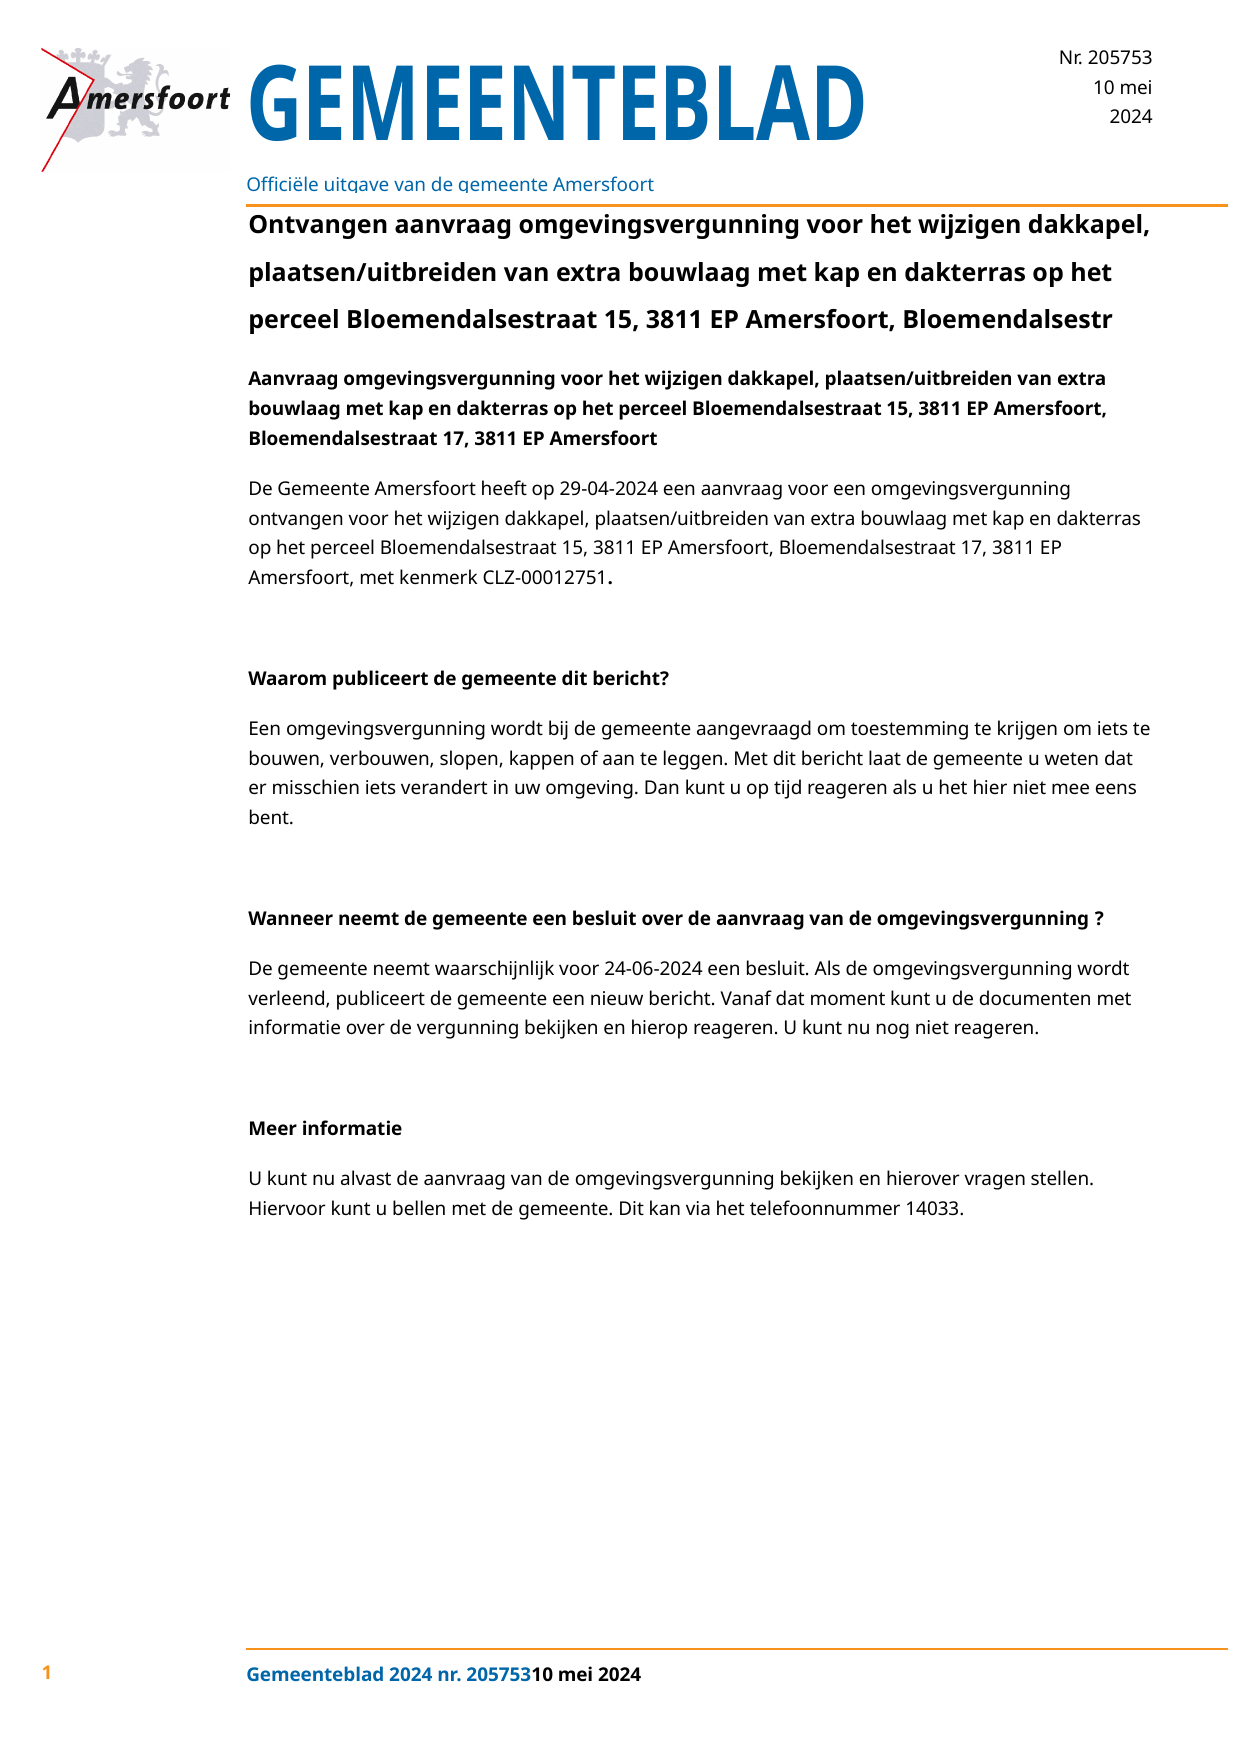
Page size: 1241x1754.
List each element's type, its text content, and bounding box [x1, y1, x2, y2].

text De Gemeente Amersfoort heeft op 29-04-2024 een aanvraag voor een omgevingsvergunning ontvangen voor het wijzigen dakkapel, plaatsen/uitbreiden van extra bouwlaag met kap en dakterras op het perceel Bloemendalsestraat 15, 3811 EP Amersfoort, Bloemendalsestraat 17, 3811 EP Amersfoort, met kenmerk CLZ-00012751. [248, 475, 1152, 589]
picture [41, 47, 231, 172]
text Een omgevingsvergunning wordt bij de gemeente aangevraagd om toestemming te krijgen om iets te bouwen, verbouwen, slopen, kappen of aan te leggen. Met dit bericht laat de gemeente u weten dat er misschien iets verandert in uw omgeving. Dan kunt u op tijd reageren als u het hier niet mee eens bent. [248, 715, 1152, 829]
text Wanneer neemt de gemeente een besluit over de aanvraag van de omgevingsvergunning ? [248, 905, 1152, 930]
text Ontvangen aanvraag omgevingsvergunning voor het wijzigen dakkapel, plaatsen/uitbreiden van extra bouwlaag met kap en dakterras op het perceel Bloemendalsestraat 15, 3811 EP Amersfoort, Bloemendalsestr [248, 207, 1152, 336]
text De gemeente neemt waarschijnlijk voor 24-06-2024 een besluit. Als de omgevingsvergunning wordt verleend, publiceert de gemeente een nieuw bericht. Vanaf dat moment kunt u de documenten met informatie over de vergunning bekijken en hierop reageren. U kunt nu nog niet reageren. [248, 955, 1152, 1040]
text U kunt nu alvast de aanvraag van de omgevingsvergunning bekijken en hierover vragen stellen. Hiervoor kunt u bellen met de gemeente. Dit kan via het telefoonnummer 14033. [248, 1166, 1152, 1221]
text Aanvraag omgevingsvergunning voor het wijzigen dakkapel, plaatsen/uitbreiden van extra bouwlaag met kap en dakterras op het perceel Bloemendalsestraat 15, 3811 EP Amersfoort, Bloemendalsestraat 17, 3811 EP Amersfoort [248, 366, 1152, 450]
text Waarom publiceert de gemeente dit bericht? [248, 665, 1152, 690]
text Meer informatie [248, 1115, 1152, 1141]
